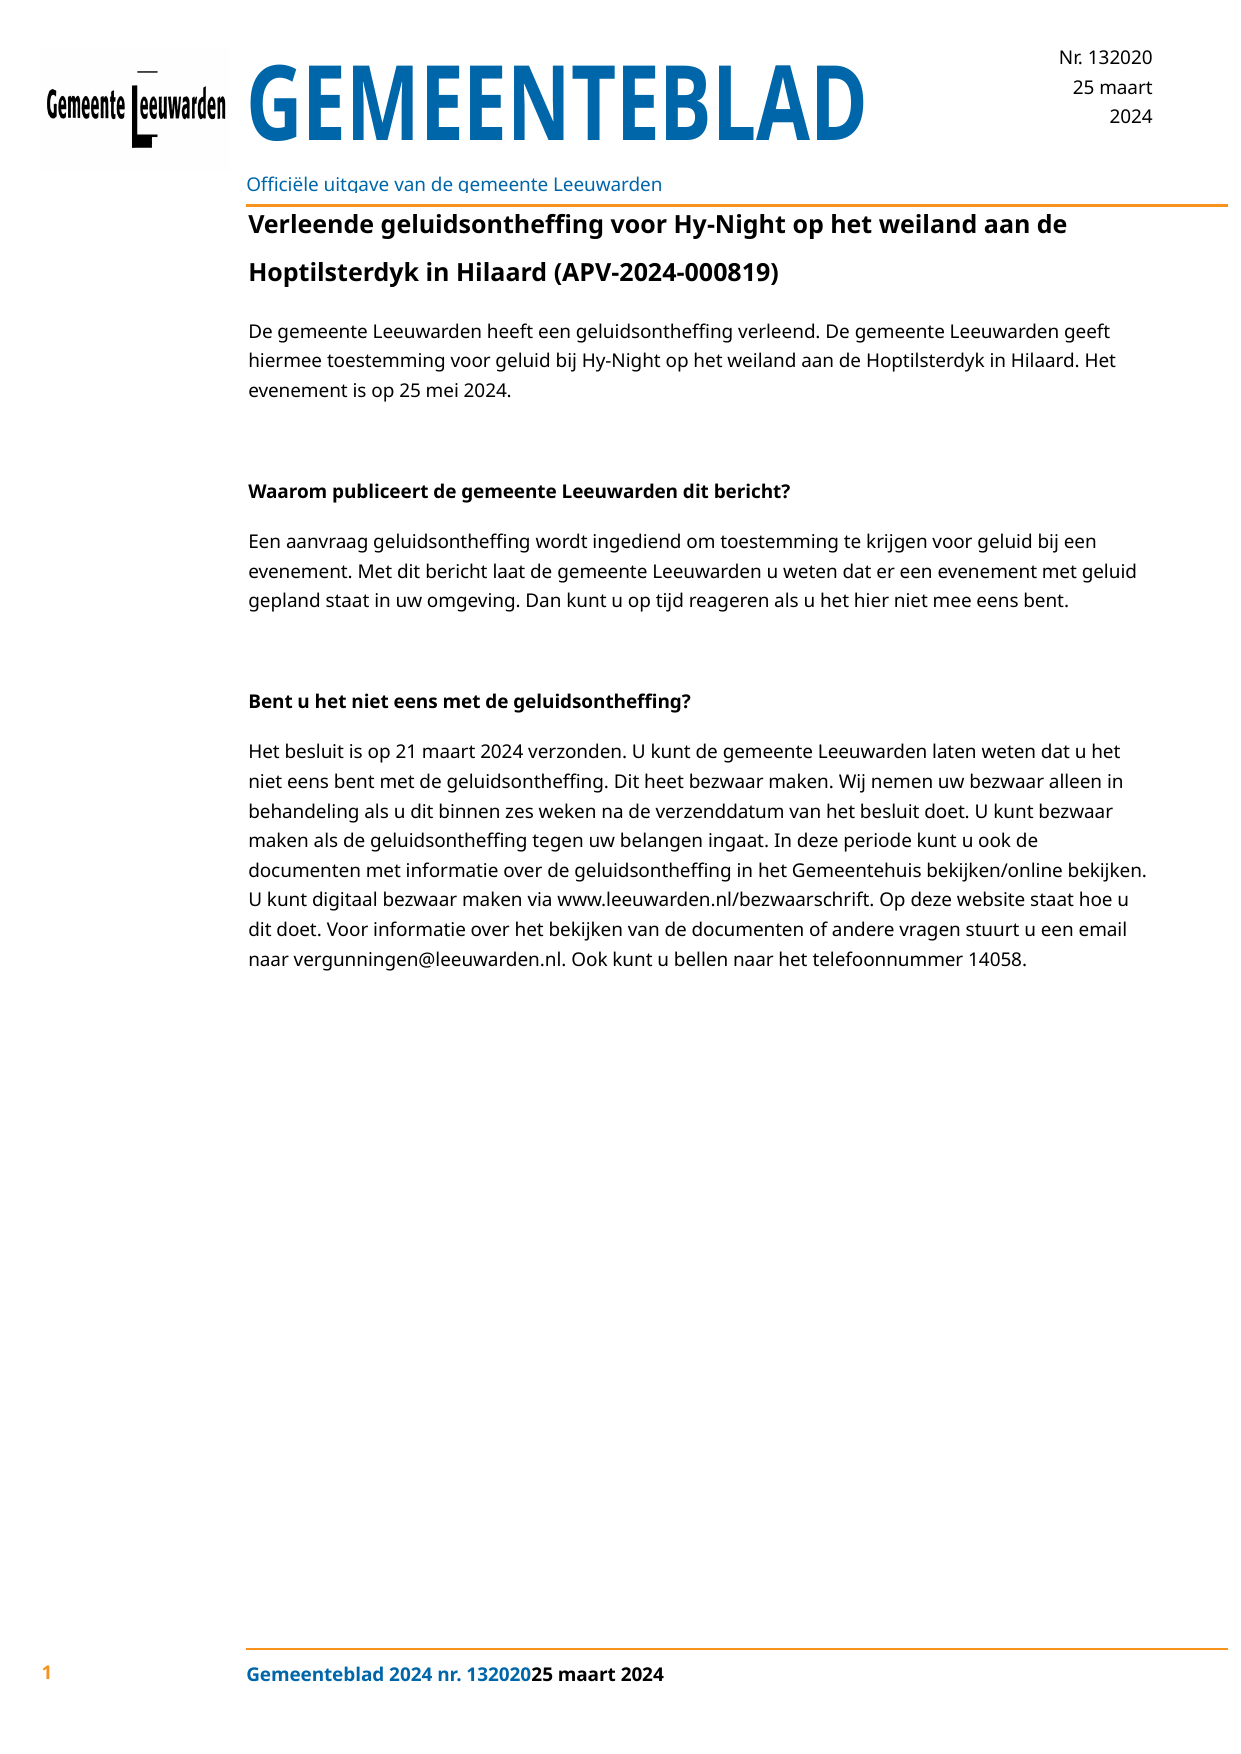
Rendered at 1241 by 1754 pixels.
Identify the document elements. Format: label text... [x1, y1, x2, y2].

text Verleende geluidsontheffing voor Hy-Night op het weiland aan de Hoptilsterdyk in Hilaard (APV-2024-000819) [248, 207, 1152, 288]
text De gemeente Leeuwarden heeft een geluidsontheffing verleend. De gemeente Leeuwarden geeft hiermee toestemming voor geluid bij Hy-Night op het weiland aan de Hoptilsterdyk in Hilaard. Het evenement is op 25 mei 2024. [248, 318, 1152, 403]
text Een aanvraag geluidsontheffing wordt ingediend om toestemming te krijgen voor geluid bij een evenement. Met dit bericht laat de gemeente Leeuwarden u weten dat er een evenement met geluid gepland staat in uw omgeving. Dan kunt u op tijd reageren als u het hier niet mee eens bent. [248, 528, 1152, 613]
picture [41, 47, 231, 172]
text Bent u het niet eens met de geluidsontheffing? [248, 688, 1152, 714]
text Het besluit is op 21 maart 2024 verzonden. U kunt de gemeente Leeuwarden laten weten dat u het niet eens bent met de geluidsontheffing. Dit heet bezwaar maken. Wij nemen uw bezwaar alleen in behandeling als u dit binnen zes weken na de verzenddatum van het besluit doet. U kunt bezwaar maken als de geluidsontheffing tegen uw belangen ingaat. In deze periode kunt u ook de documenten met informatie over de geluidsontheffing in het Gemeentehuis bekijken/online bekijken. U kunt digitaal bezwaar maken via www.leeuwarden.nl/bezwaarschrift. Op deze website staat hoe u dit doet. Voor informatie over het bekijken van de documenten of andere vragen stuurt u een email naar vergunningen@leeuwarden.nl. Ook kunt u bellen naar het telefoonnummer 14058. [248, 739, 1152, 972]
text Waarom publiceert de gemeente Leeuwarden dit bericht? [248, 478, 1152, 504]
